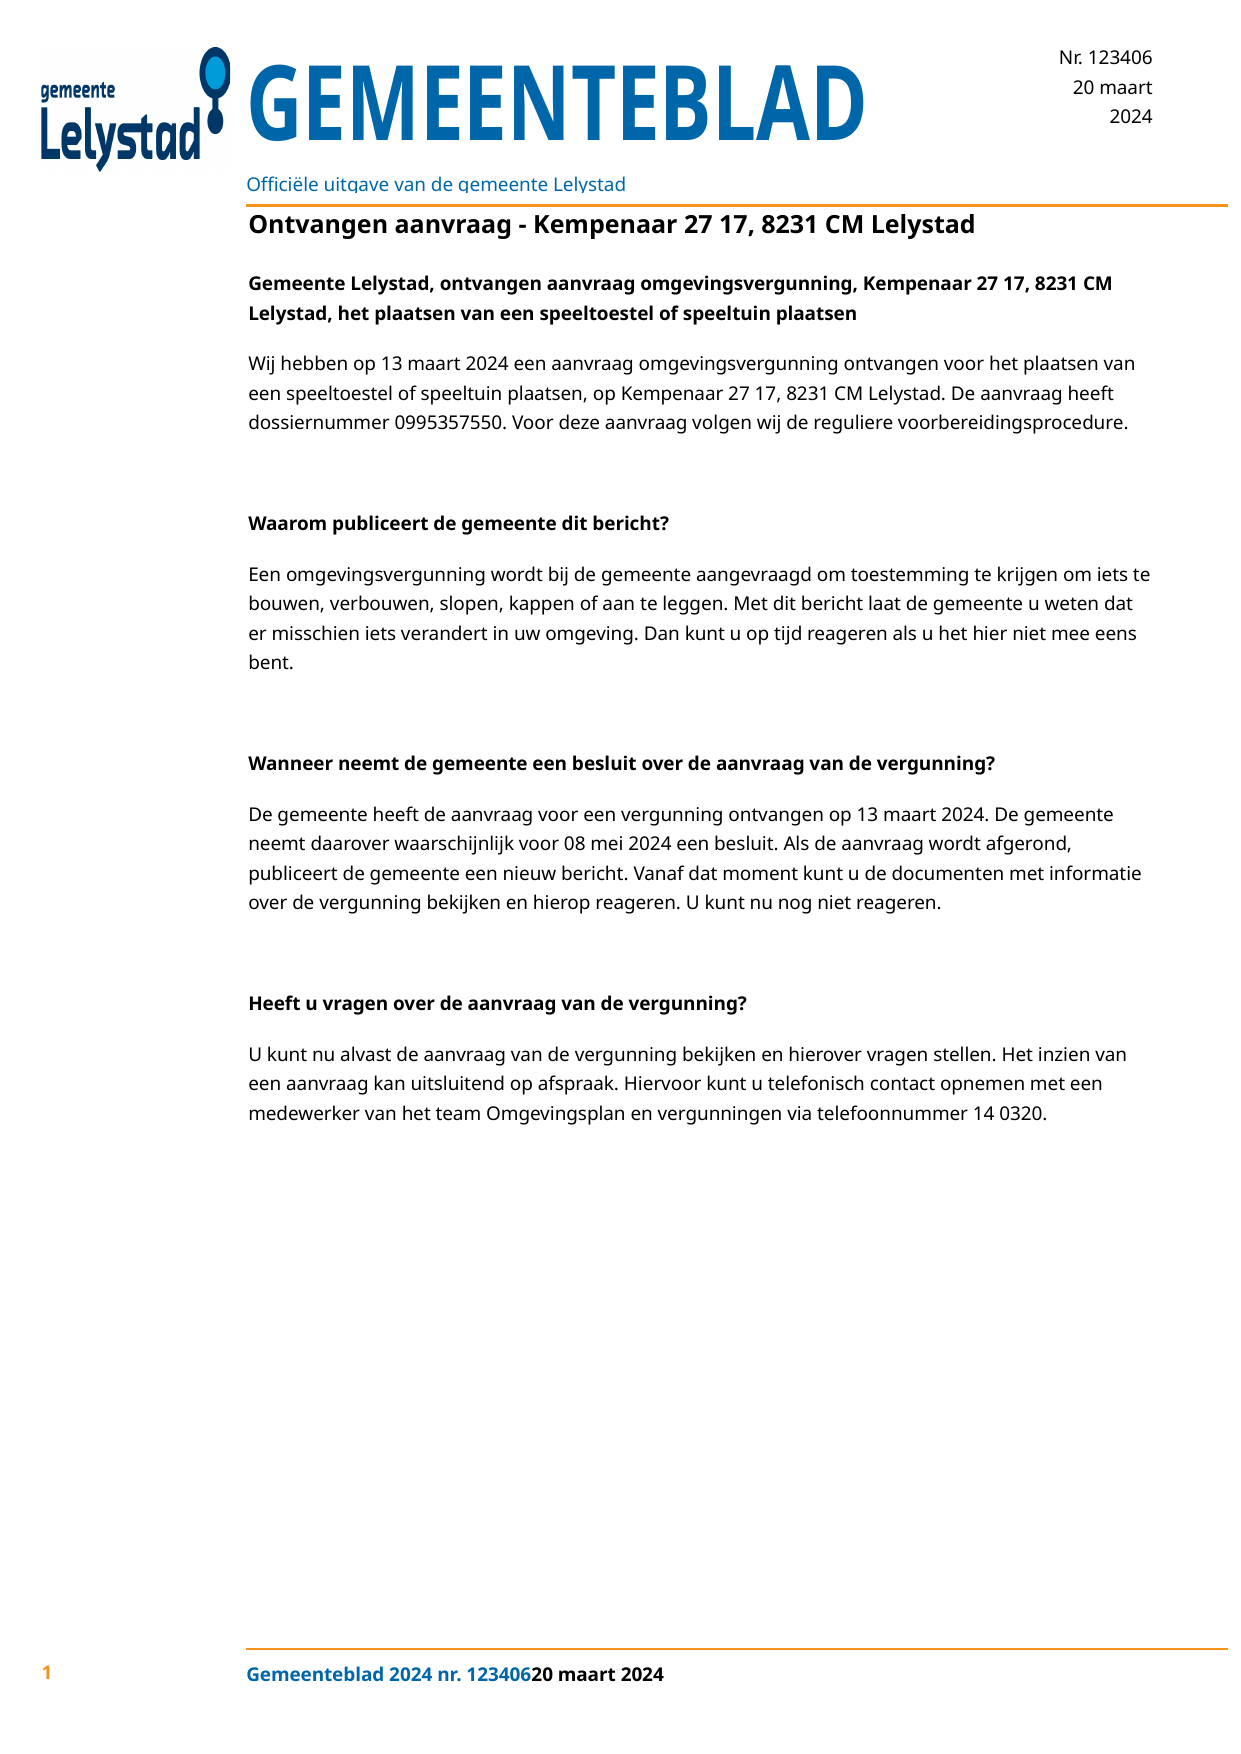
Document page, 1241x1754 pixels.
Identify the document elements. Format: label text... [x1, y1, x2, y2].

text Ontvangen aanvraag - Kempenaar 27 17, 8231 CM Lelystad [248, 207, 1152, 241]
text Wanneer neemt de gemeente een besluit over de aanvraag van de vergunning? [248, 750, 1152, 776]
text Heeft u vragen over de aanvraag van de vergunning? [248, 990, 1152, 1016]
text Wij hebben op 13 maart 2024 een aanvraag omgevingsvergunning ontvangen voor het plaatsen van een speeltoestel of speeltuin plaatsen, op Kempenaar 27 17, 8231 CM Lelystad. De aanvraag heeft dossiernummer 0995357550. Voor deze aanvraag volgen wij de reguliere voorbereidingsprocedure. [248, 350, 1152, 435]
text Een omgevingsvergunning wordt bij de gemeente aangevraagd om toestemming te krijgen om iets te bouwen, verbouwen, slopen, kappen of aan te leggen. Met dit bericht laat de gemeente u weten dat er misschien iets verandert in uw omgeving. Dan kunt u op tijd reageren als u het hier niet mee eens bent. [248, 561, 1152, 675]
picture [41, 47, 231, 172]
text Gemeente Lelystad, ontvangen aanvraag omgevingsvergunning, Kempenaar 27 17, 8231 CM Lelystad, het plaatsen van een speeltoestel of speeltuin plaatsen [248, 270, 1152, 326]
text De gemeente heeft de aanvraag voor een vergunning ontvangen op 13 maart 2024. De gemeente neemt daarover waarschijnlijk voor 08 mei 2024 een besluit. Als de aanvraag wordt afgerond, publiceert de gemeente een nieuw bericht. Vanaf dat moment kunt u de documenten met informatie over de vergunning bekijken en hierop reageren. U kunt nu nog niet reageren. [248, 801, 1152, 915]
text Waarom publiceert de gemeente dit bericht? [248, 510, 1152, 536]
text U kunt nu alvast de aanvraag van de vergunning bekijken en hierover vragen stellen. Het inzien van een aanvraag kan uitsluitend op afspraak. Hiervoor kunt u telefonisch contact opnemen met een medewerker van het team Omgevingsplan en vergunningen via telefoonnummer 14 0320. [248, 1041, 1152, 1126]
